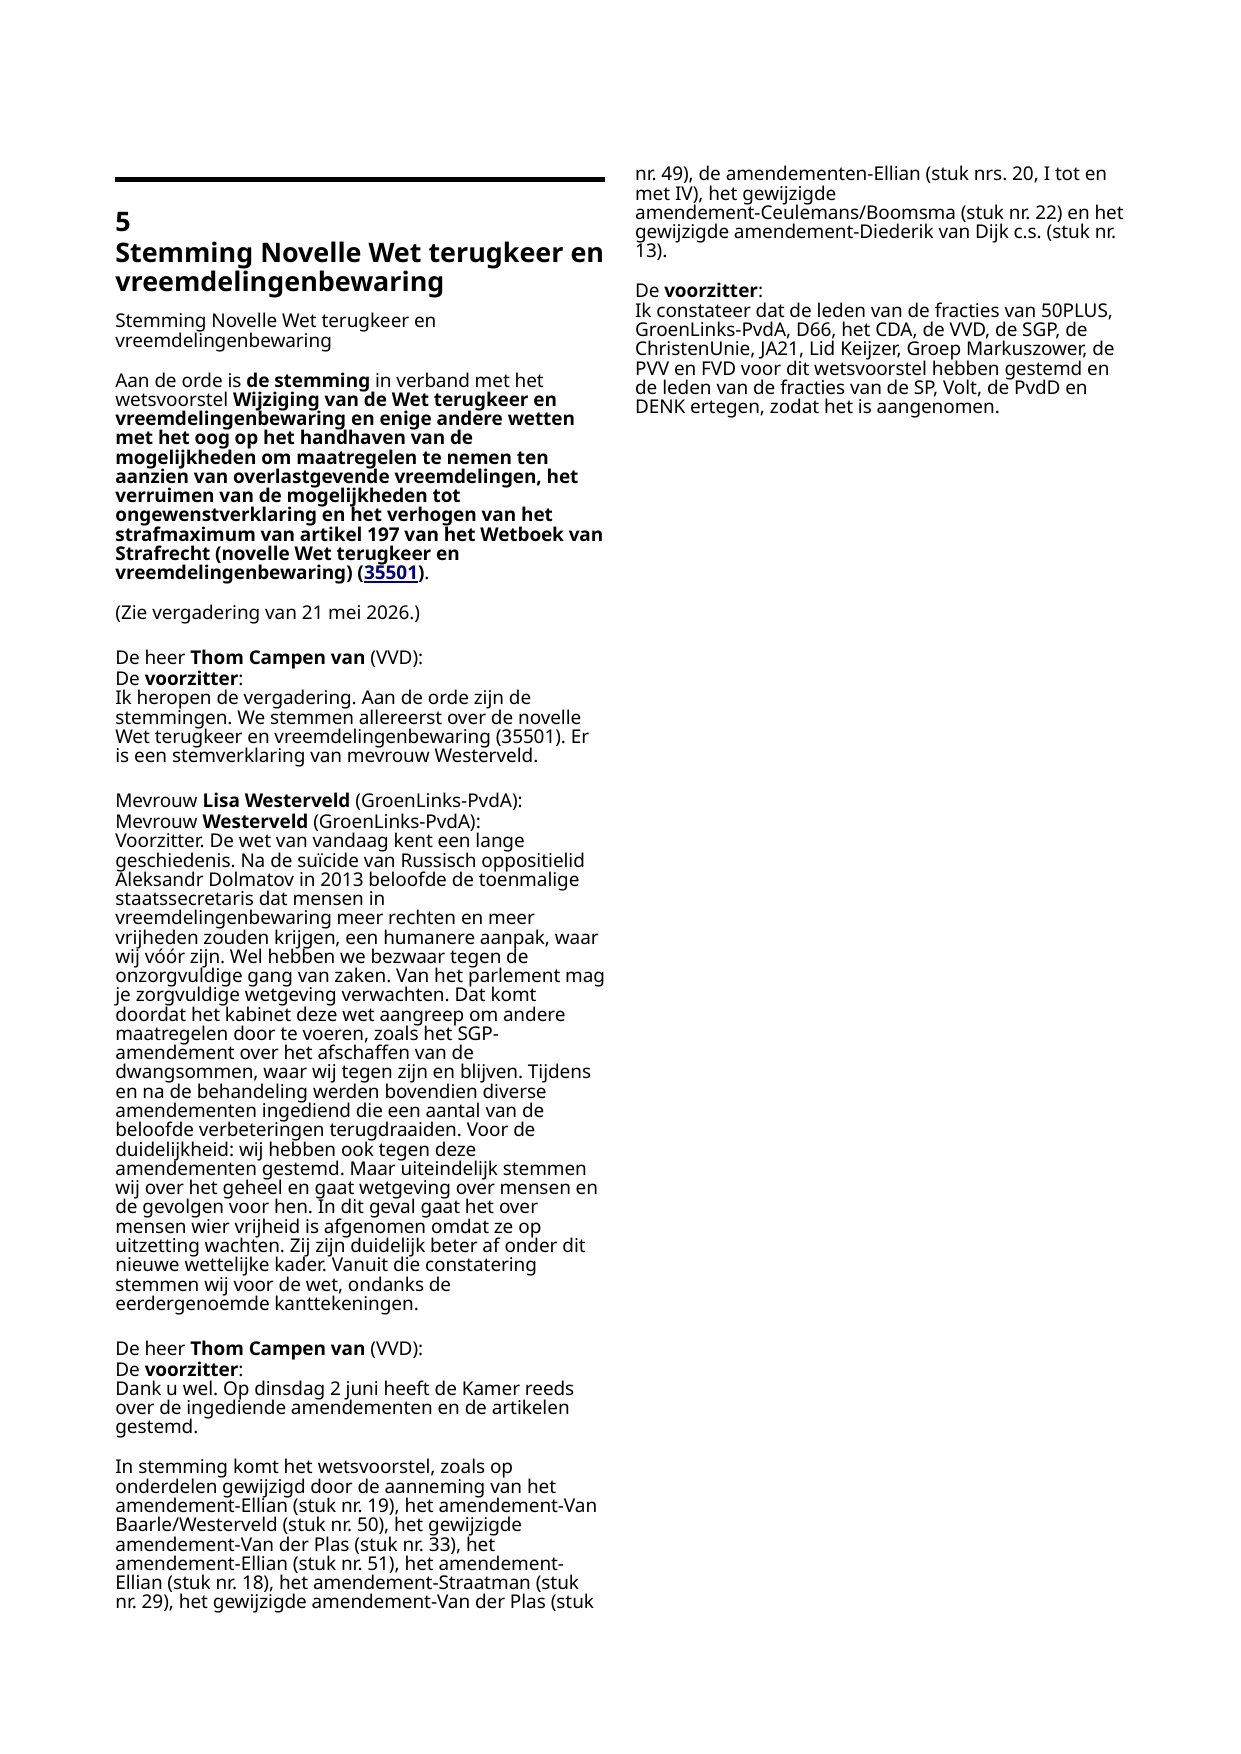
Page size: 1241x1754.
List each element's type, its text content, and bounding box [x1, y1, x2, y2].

text Ik heropen de vergadering. Aan de orde zijn de stemmingen. We stemmen allereerst over de novelle Wet terugkeer en vreemdelingenbewaring (35501). Er is een stemverklaring van mevrouw Westerveld. [115, 689, 605, 766]
text Voorzitter. De wet van vandaag kent een lange geschiedenis. Na de suïcide van Russisch oppositielid Aleksandr Dolmatov in 2013 beloofde de toenmalige staatssecretaris dat mensen in vreemdelingenbewaring meer rechten en meer vrijheden zouden krijgen, een humanere aanpak, waar wij vóór zijn. Wel hebben we bezwaar tegen de onzorgvuldige gang van zaken. Van het parlement mag je zorgvuldige wetgeving verwachten. Dat komt doordat het kabinet deze wet aangreep om andere maatregelen door te voeren, zoals het SGP-amendement over het afschaffen van de dwangsommen, waar wij tegen zijn en blijven. Tijdens en na de behandeling werden bovendien diverse amendementen ingediend die een aantal van de beloofde verbeteringen terugdraaiden. Voor de duidelijkheid: wij hebben ook tegen deze amendementen gestemd. Maar uiteindelijk stemmen wij over het geheel en gaat wetgeving over mensen en de gevolgen voor hen. In dit geval gaat het over mensen wier vrijheid is afgenomen omdat ze op uitzetting wachten. Zij zijn duidelijk beter af onder dit nieuwe wettelijke kader. Vanuit die constatering stemmen wij voor de wet, ondanks de eerdergenoemde kanttekeningen. [115, 832, 605, 1314]
text Stemming Novelle Wet terugkeer en vreemdelingenbewaring [115, 239, 605, 312]
text 5 [115, 203, 605, 239]
text De heer Thom Campen van (VVD): [115, 644, 605, 670]
text Aan de orde is de stemming in verband met het wetsvoorstel Wijziging van de Wet terugkeer en vreemdelingenbewaring en enige andere wetten met het oog op het handhaven van de mogelijkheden om maatregelen te nemen ten aanzien van overlastgevende vreemdelingen, het verruimen van de mogelijkheden tot ongewenstverklaring en het verhogen van het strafmaximum van artikel 197 van het Wetboek van Strafrecht (novelle Wet terugkeer en vreemdelingenbewaring) (35501). [115, 372, 605, 583]
text Stemming Novelle Wet terugkeer en vreemdelingenbewaring [115, 312, 605, 351]
text nr. 49), de amendementen-Ellian (stuk nrs. 20, I tot en met IV), het gewijzigde amendement-Ceulemans/Boomsma (stuk nr. 22) en het gewijzigde amendement-Diederik van Dijk c.s. (stuk nr. 13). [635, 165, 1125, 262]
text De voorzitter: [635, 282, 1125, 302]
text De heer Thom Campen van (VVD): [115, 1335, 605, 1361]
text Dank u wel. Op dinsdag 2 juni heeft de Kamer reeds over de ingediende amendementen en de artikelen gestemd. [115, 1380, 605, 1438]
text De voorzitter: [115, 1361, 605, 1380]
text Ik constateer dat de leden van de fracties van 50PLUS, GroenLinks-PvdA, D66, het CDA, de VVD, de SGP, de ChristenUnie, JA21, Lid Keijzer, Groep Markuszower, de PVV en FVD voor dit wetsvoorstel hebben gestemd en de leden van de fracties van de SP, Volt, de PvdD en DENK ertegen, zodat het is aangenomen. [635, 302, 1125, 417]
text De voorzitter: [115, 670, 605, 689]
text Mevrouw Lisa Westerveld (GroenLinks-PvdA): [115, 787, 605, 813]
text (Zie vergadering van 21 mei 2026.) [115, 604, 605, 623]
text In stemming komt het wetsvoorstel, zoals op onderdelen gewijzigd door de aanneming van het amendement-Ellian (stuk nr. 19), het amendement-Van Baarle/Westerveld (stuk nr. 50), het gewijzigde amendement-Van der Plas (stuk nr. 33), het amendement-Ellian (stuk nr. 51), het amendement-Ellian (stuk nr. 18), het amendement-Straatman (stuk nr. 29), het gewijzigde amendement-Van der Plas (stuk [115, 1458, 605, 1613]
text Mevrouw Westerveld (GroenLinks-PvdA): [115, 813, 605, 832]
